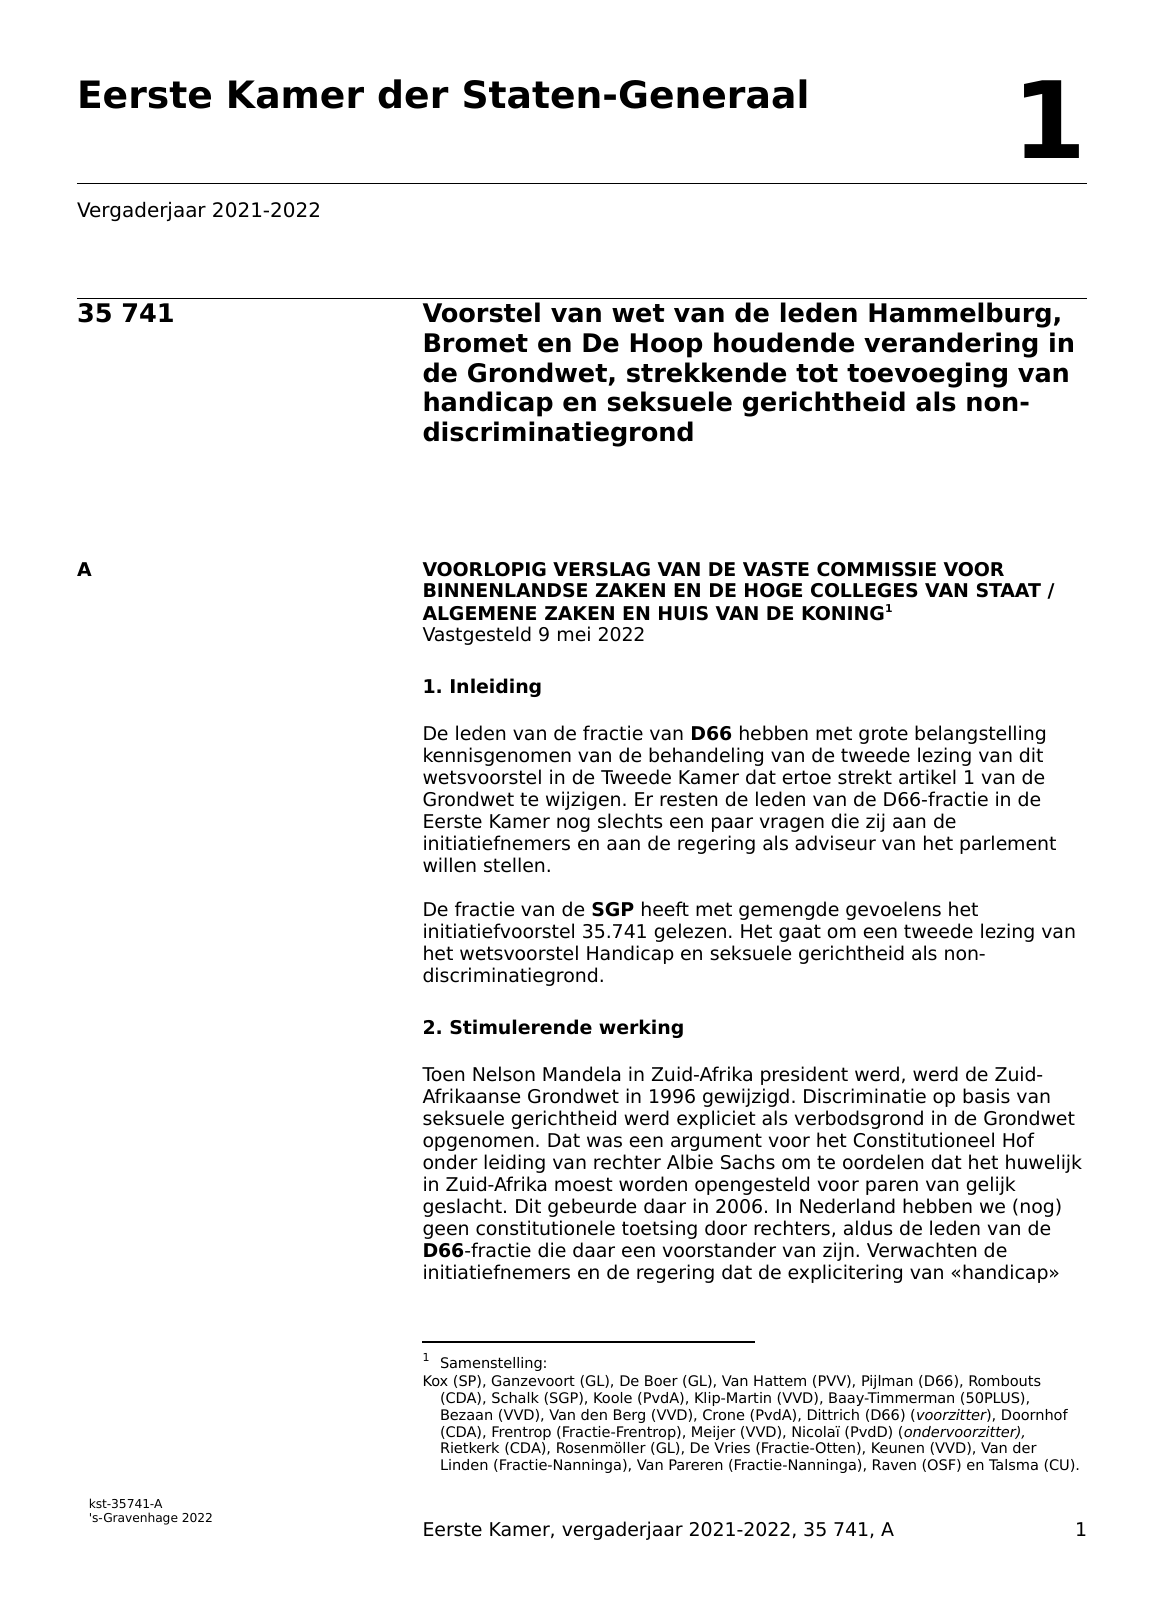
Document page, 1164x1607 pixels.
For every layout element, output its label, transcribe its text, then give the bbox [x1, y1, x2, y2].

text De fractie van de SGP heeft met gemengde gevoelens het initiatiefvoorstel 35.741 gelezen. Het gaat om een tweede lezing van het wetsvoorstel Handicap en seksuele gerichtheid als non-discriminatiegrond. [422, 899, 1087, 987]
text Kox (SP), Ganzevoort (GL), De Boer (GL), Van Hattem (PVV), Pijlman (D66), Rombouts (CDA), Schalk (SGP), Koole (PvdA), Klip-Martin (VVD), Baay-Timmerman (50PLUS), Bezaan (VVD), Van den Berg (VVD), Crone (PvdA), Dittrich (D66) (voorzitter), Doornhof (CDA), Frentrop (Fractie-Frentrop), Meijer (VVD), Nicolaï (PvdD) (ondervoorzitter), Rietkerk (CDA), Rosenmöller (GL), De Vries (Fractie-Otten), Keunen (VVD), Van der Linden (Fractie-Nanninga), Van Pareren (Fractie-Nanninga), Raven (OSF) en Talsma (CU). [422, 1373, 1087, 1474]
text Vastgesteld 9 mei 2022 [422, 624, 1087, 646]
text Toen Nelson Mandela in Zuid-Afrika president werd, werd de Zuid-Afrikaanse Grondwet in 1996 gewijzigd. Discriminatie op basis van seksuele gerichtheid werd expliciet als verbodsgrond in de Grondwet opgenomen. Dat was een argument voor het Constitutioneel Hof onder leiding van rechter Albie Sachs om te oordelen dat het huwelijk in Zuid-Afrika moest worden opengesteld voor paren van gelijk geslacht. Dit gebeurde daar in 2006. In Nederland hebben we (nog) geen constitutionele toetsing door rechters, aldus de leden van de D66-fractie die daar een voorstander van zijn. Verwachten de initiatiefnemers en de regering dat de explicitering van «handicap» [422, 1064, 1087, 1284]
text 's-Gravenhage 2022 [88, 1511, 323, 1525]
text Samenstelling: [422, 1351, 1087, 1373]
subtitle 35 741 Voorstel van wet van de leden Hammelburg, Bromet en De Hoop houdende verandering in de Grondwet, strekkende tot toevoeging van handicap en seksuele gerichtheid als non-discriminatiegrond [77, 299, 1087, 447]
table_header Eerste Kamer der Staten-Generaal [77, 59, 886, 183]
text kst-35741-A [88, 1497, 323, 1511]
text De leden van de fractie van D66 hebben met grote belangstelling kennisgenomen van de behandeling van de tweede lezing van dit wetsvoorstel in de Tweede Kamer dat ertoe strekt artikel 1 van de Grondwet te wijzigen. Er resten de leden van de D66-fractie in de Eerste Kamer nog slechts een paar vragen die zij aan de initiatiefnemers en aan de regering als adviseur van het parlement willen stellen. [422, 723, 1087, 877]
table_cell Vergaderjaar 2021-2022 [77, 184, 1087, 298]
subtitle 1. Inleiding [422, 676, 1087, 698]
subtitle 2. Stimulerende werking [422, 1017, 1087, 1039]
subtitle A VOORLOPIG VERSLAG VAN DE VASTE COMMISSIE VOOR BINNENLANDSE ZAKEN EN DE HOGE COLLEGES VAN STAAT / ALGEMENE ZAKEN EN HUIS VAN DE KONING [77, 558, 1087, 624]
table_header 1 [886, 59, 1087, 183]
